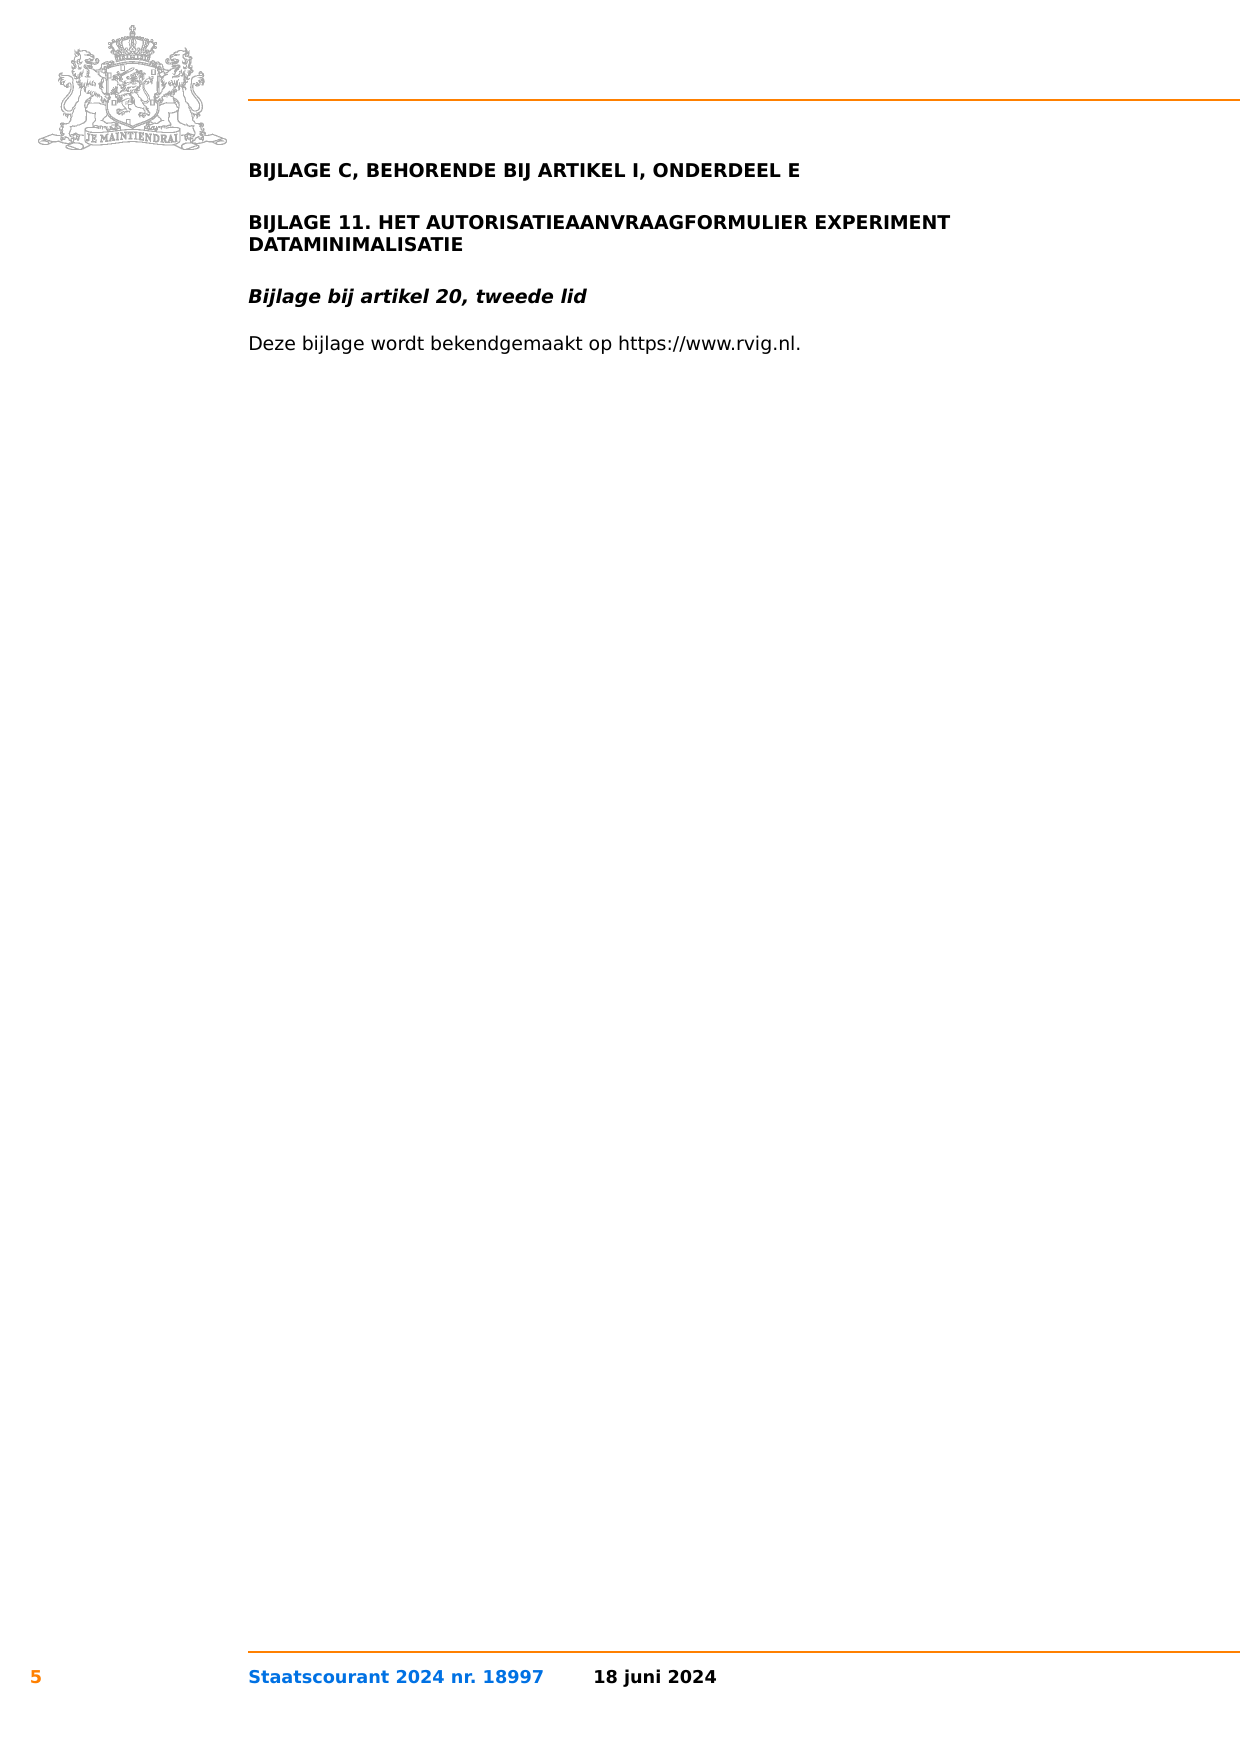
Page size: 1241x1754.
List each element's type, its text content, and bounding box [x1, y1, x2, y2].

subtitle BIJLAGE C, BEHORENDE BIJ ARTIKEL I, ONDERDEEL E [248, 160, 1163, 182]
subtitle Bijlage bij artikel 20, tweede lid [248, 286, 1163, 308]
picture [38, 25, 227, 150]
subtitle BIJLAGE 11. HET AUTORISATIEAANVRAAGFORMULIER EXPERIMENT DATAMINIMALISATIE [248, 212, 1163, 256]
text Deze bijlage wordt bekendgemaakt op https://www.rvig.nl. [248, 333, 1163, 355]
